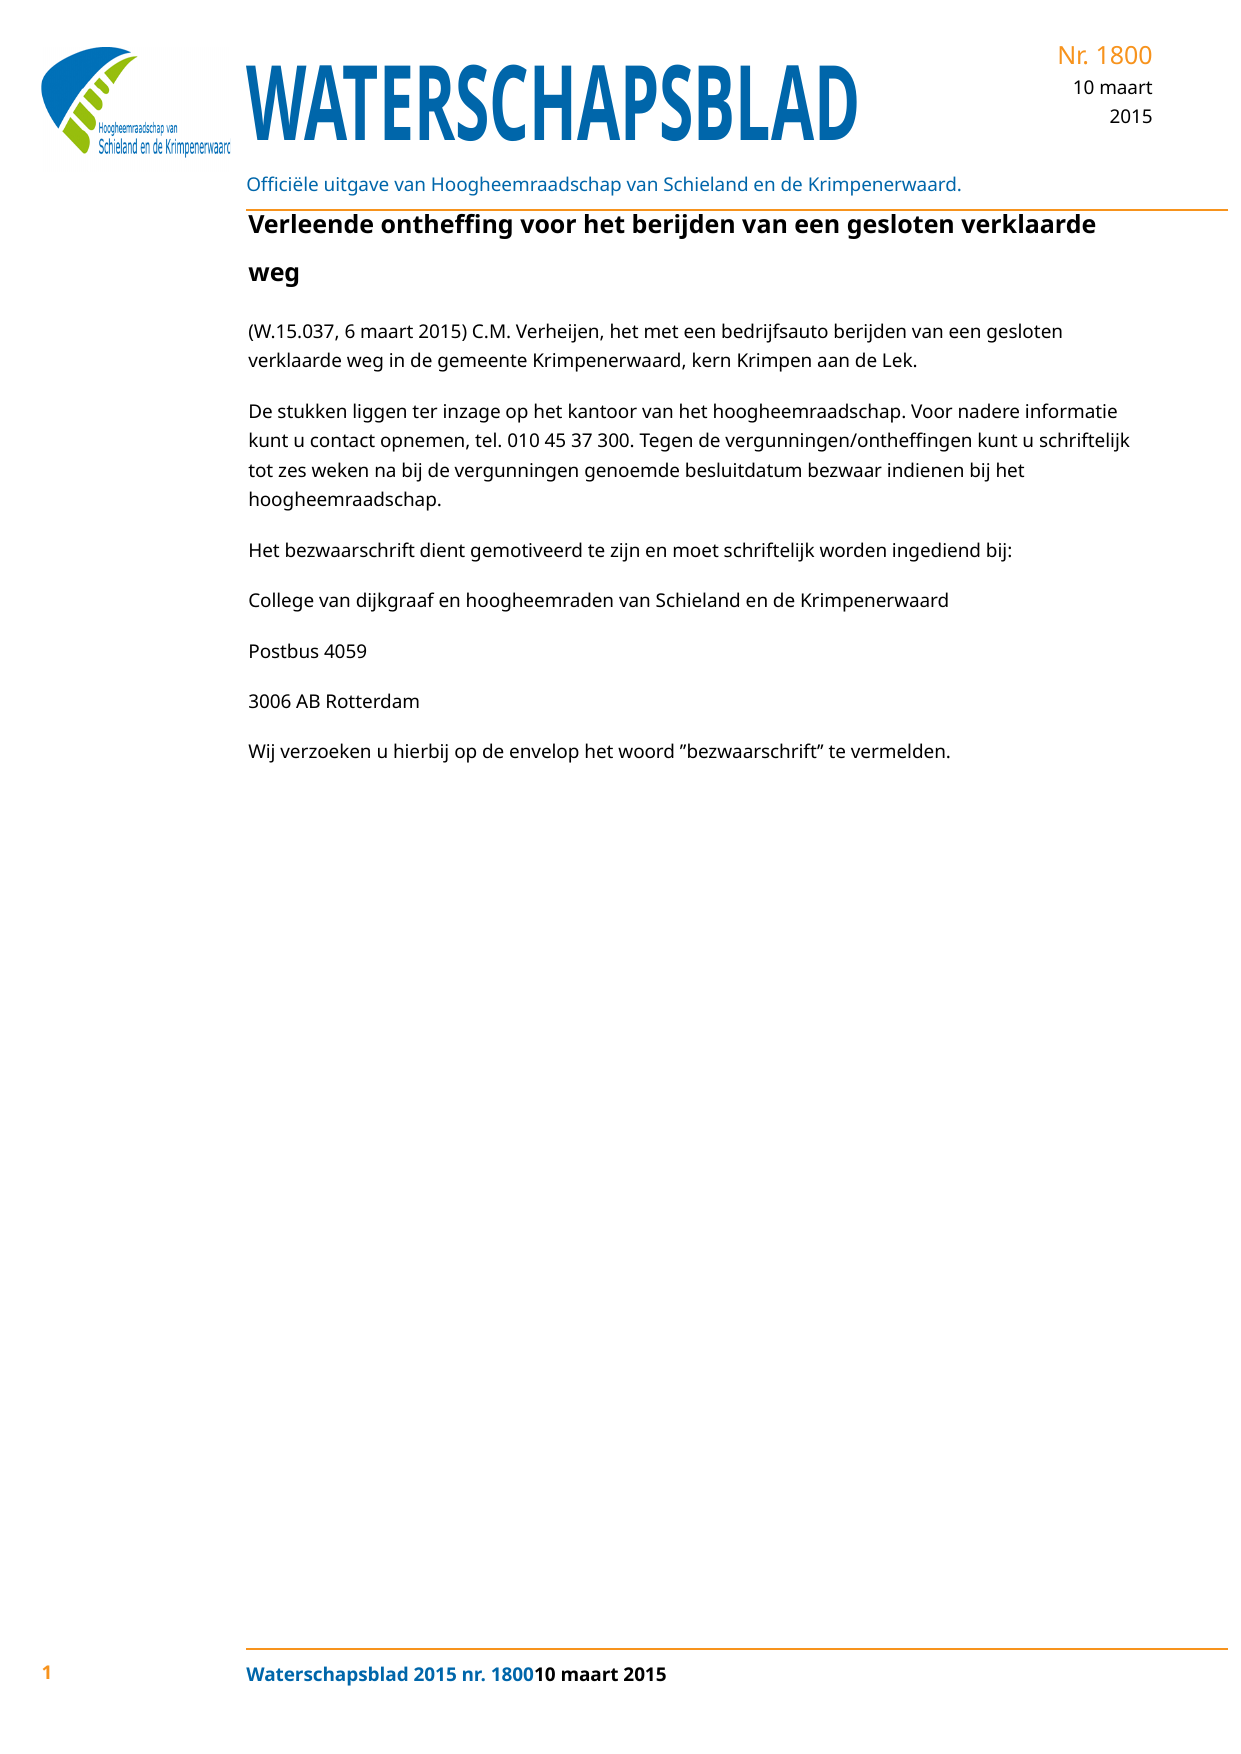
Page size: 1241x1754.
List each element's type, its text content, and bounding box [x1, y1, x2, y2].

text Verleende ontheffing voor het berijden van een gesloten verklaarde weg [248, 211, 1152, 288]
picture [41, 47, 231, 172]
text Het bezwaarschrift dient gemotiveerd te zijn en moet schriftelijk worden ingediend bij: [248, 537, 1152, 563]
text College van dijkgraaf en hoogheemraden van Schieland en de Krimpenerwaard [248, 587, 1152, 613]
text 3006 AB Rotterdam [248, 688, 1152, 714]
text De stukken liggen ter inzage op het kantoor van het hoogheemraadschap. Voor nadere informatie kunt u contact opnemen, tel. 010 45 37 300. Tegen de vergunningen/ontheffingen kunt u schriftelijk tot zes weken na bij de vergunningen genoemde besluitdatum bezwaar indienen bij het hoogheemraadschap. [248, 398, 1152, 512]
text (W.15.037, 6 maart 2015) C.M. Verheijen, het met een bedrijfsauto berijden van een gesloten verklaarde weg in de gemeente Krimpenerwaard, kern Krimpen aan de Lek. [248, 318, 1152, 373]
text Postbus 4059 [248, 638, 1152, 664]
text Wij verzoeken u hierbij op de envelop het woord ’’bezwaarschrift’’ te vermelden. [248, 739, 1152, 764]
